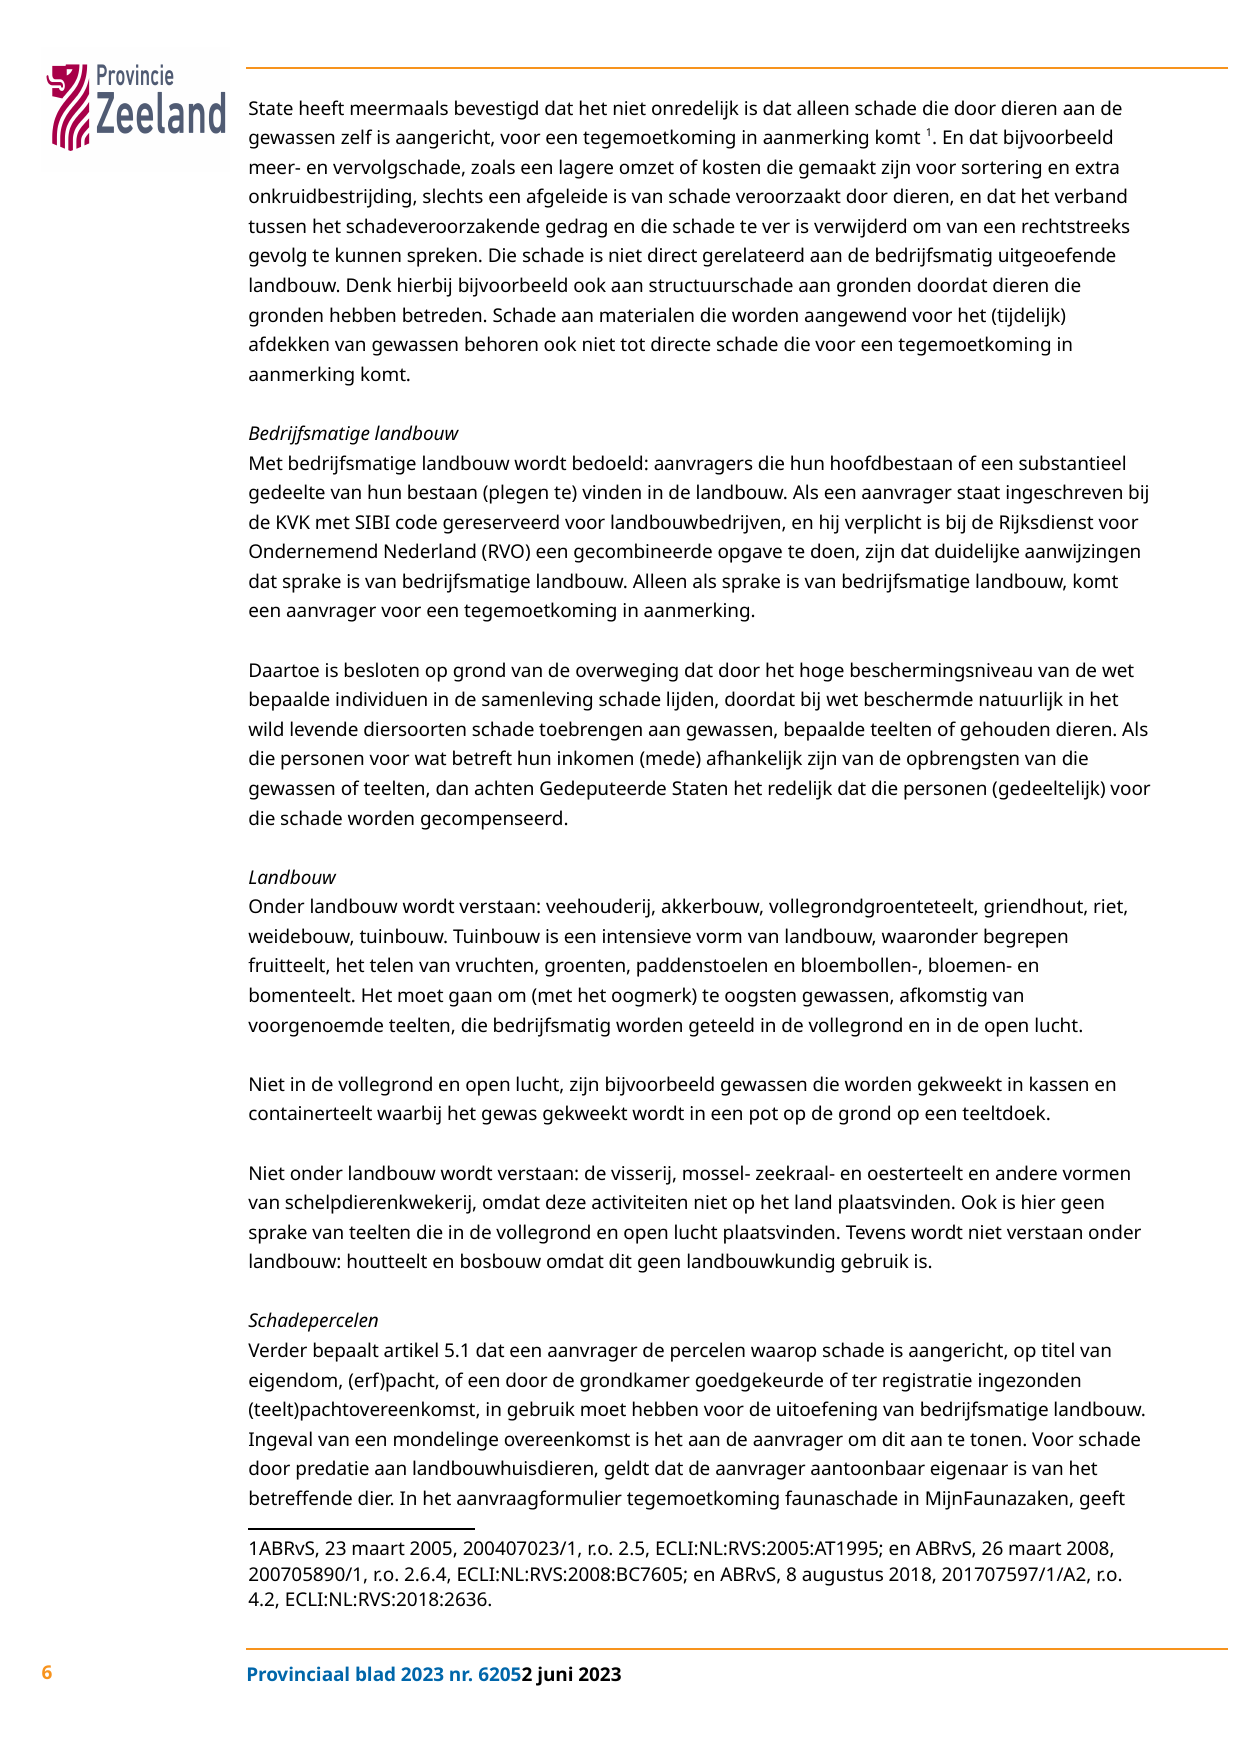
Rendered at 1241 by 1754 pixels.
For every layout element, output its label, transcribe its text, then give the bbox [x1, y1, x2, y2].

text Bedrijfsmatige landbouw [248, 420, 1152, 446]
text Niet onder landbouw wordt verstaan: de visserij, mossel- zeekraal- en oesterteelt en andere vormen van schelpdierenkwekerij, omdat deze activiteiten niet op het land plaatsvinden. Ook is hier geen sprake van teelten die in de vollegrond en open lucht plaatsvinden. Tevens wordt niet verstaan onder landbouw: houtteelt en bosbouw omdat dit geen landbouwkundig gebruik is. [248, 1160, 1152, 1274]
text Daartoe is besloten op grond van de overweging dat door het hoge beschermingsniveau van de wet bepaalde individuen in de samenleving schade lijden, doordat bij wet beschermde natuurlijk in het wild levende diersoorten schade toebrengen aan gewassen, bepaalde teelten of gehouden dieren. Als die personen voor wat betreft hun inkomen (mede) afhankelijk zijn van de opbrengsten van die gewassen of teelten, dan achten Gedeputeerde Staten het redelijk dat die personen (gedeeltelijk) voor die schade worden gecompenseerd. [248, 657, 1152, 831]
text Schadepercelen [248, 1308, 1152, 1333]
text Landbouw [248, 864, 1152, 890]
text Niet in de vollegrond en open lucht, zijn bijvoorbeeld gewassen die worden gekweekt in kassen en containerteelt waarbij het gewas gekweekt wordt in een pot op de grond op een teeltdoek. [248, 1071, 1152, 1126]
text Met bedrijfsmatige landbouw wordt bedoeld: aanvragers die hun hoofdbestaan of een substantieel gedeelte van hun bestaan (plegen te) vinden in de landbouw. Als een aanvrager staat ingeschreven bij de KVK met SIBI code gereserveerd voor landbouwbedrijven, en hij verplicht is bij de Rijksdienst voor Ondernemend Nederland (RVO) een gecombineerde opgave te doen, zijn dat duidelijke aanwijzingen dat sprake is van bedrijfsmatige landbouw. Alleen als sprake is van bedrijfsmatige landbouw, komt een aanvrager voor een tegemoetkoming in aanmerking. [248, 450, 1152, 623]
text State heeft meermaals bevestigd dat het niet onredelijk is dat alleen schade die door dieren aan de gewassen zelf is aangericht, voor een tegemoetkoming in aanmerking komt . En dat bijvoorbeeld meer- en vervolgschade, zoals een lagere omzet of kosten die gemaakt zijn voor sortering en extra onkruidbestrijding, slechts een afgeleide is van schade veroorzaakt door dieren, en dat het verband tussen het schadeveroorzakende gedrag en die schade te ver is verwijderd om van een rechtstreeks gevolg te kunnen spreken. Die schade is niet direct gerelateerd aan de bedrijfsmatig uitgeoefende landbouw. Denk hierbij bijvoorbeeld ook aan structuurschade aan gronden doordat dieren die gronden hebben betreden. Schade aan materialen die worden aangewend voor het (tijdelijk) afdekken van gewassen behoren ook niet tot directe schade die voor een tegemoetkoming in aanmerking komt. [248, 95, 1152, 387]
text Onder landbouw wordt verstaan: veehouderij, akkerbouw, vollegrondgroenteteelt, griendhout, riet, weidebouw, tuinbouw. Tuinbouw is een intensieve vorm van landbouw, waaronder begrepen fruitteelt, het telen van vruchten, groenten, paddenstoelen en bloembollen-, bloemen- en bomenteelt. Het moet gaan om (met het oogmerk) te oogsten gewassen, afkomstig van voorgenoemde teelten, die bedrijfsmatig worden geteeld in de vollegrond en in de open lucht. [248, 893, 1152, 1038]
text Verder bepaalt artikel 5.1 dat een aanvrager de percelen waarop schade is aangericht, op titel van eigendom, (erf)pacht, of een door de grondkamer goedgekeurde of ter registratie ingezonden (teelt)pachtovereenkomst, in gebruik moet hebben voor de uitoefening van bedrijfsmatige landbouw. Ingeval van een mondelinge overeenkomst is het aan de aanvrager om dit aan te tonen. Voor schade door predatie aan landbouwhuisdieren, geldt dat de aanvrager aantoonbaar eigenaar is van het betreffende dier. In het aanvraagformulier tegemoetkoming faunaschade in MijnFaunazaken, geeft [248, 1337, 1152, 1511]
picture [41, 47, 231, 172]
text ABRvS, 23 maart 2005, 200407023/1, r.o. 2.5, ECLI:NL:RVS:2005:AT1995; en ABRvS, 26 maart 2008, 200705890/1, r.o. 2.6.4, ECLI:NL:RVS:2008:BC7605; en ABRvS, 8 augustus 2018, 201707597/1/A2, r.o. 4.2, ECLI:NL:RVS:2018:2636. [248, 1535, 1152, 1612]
